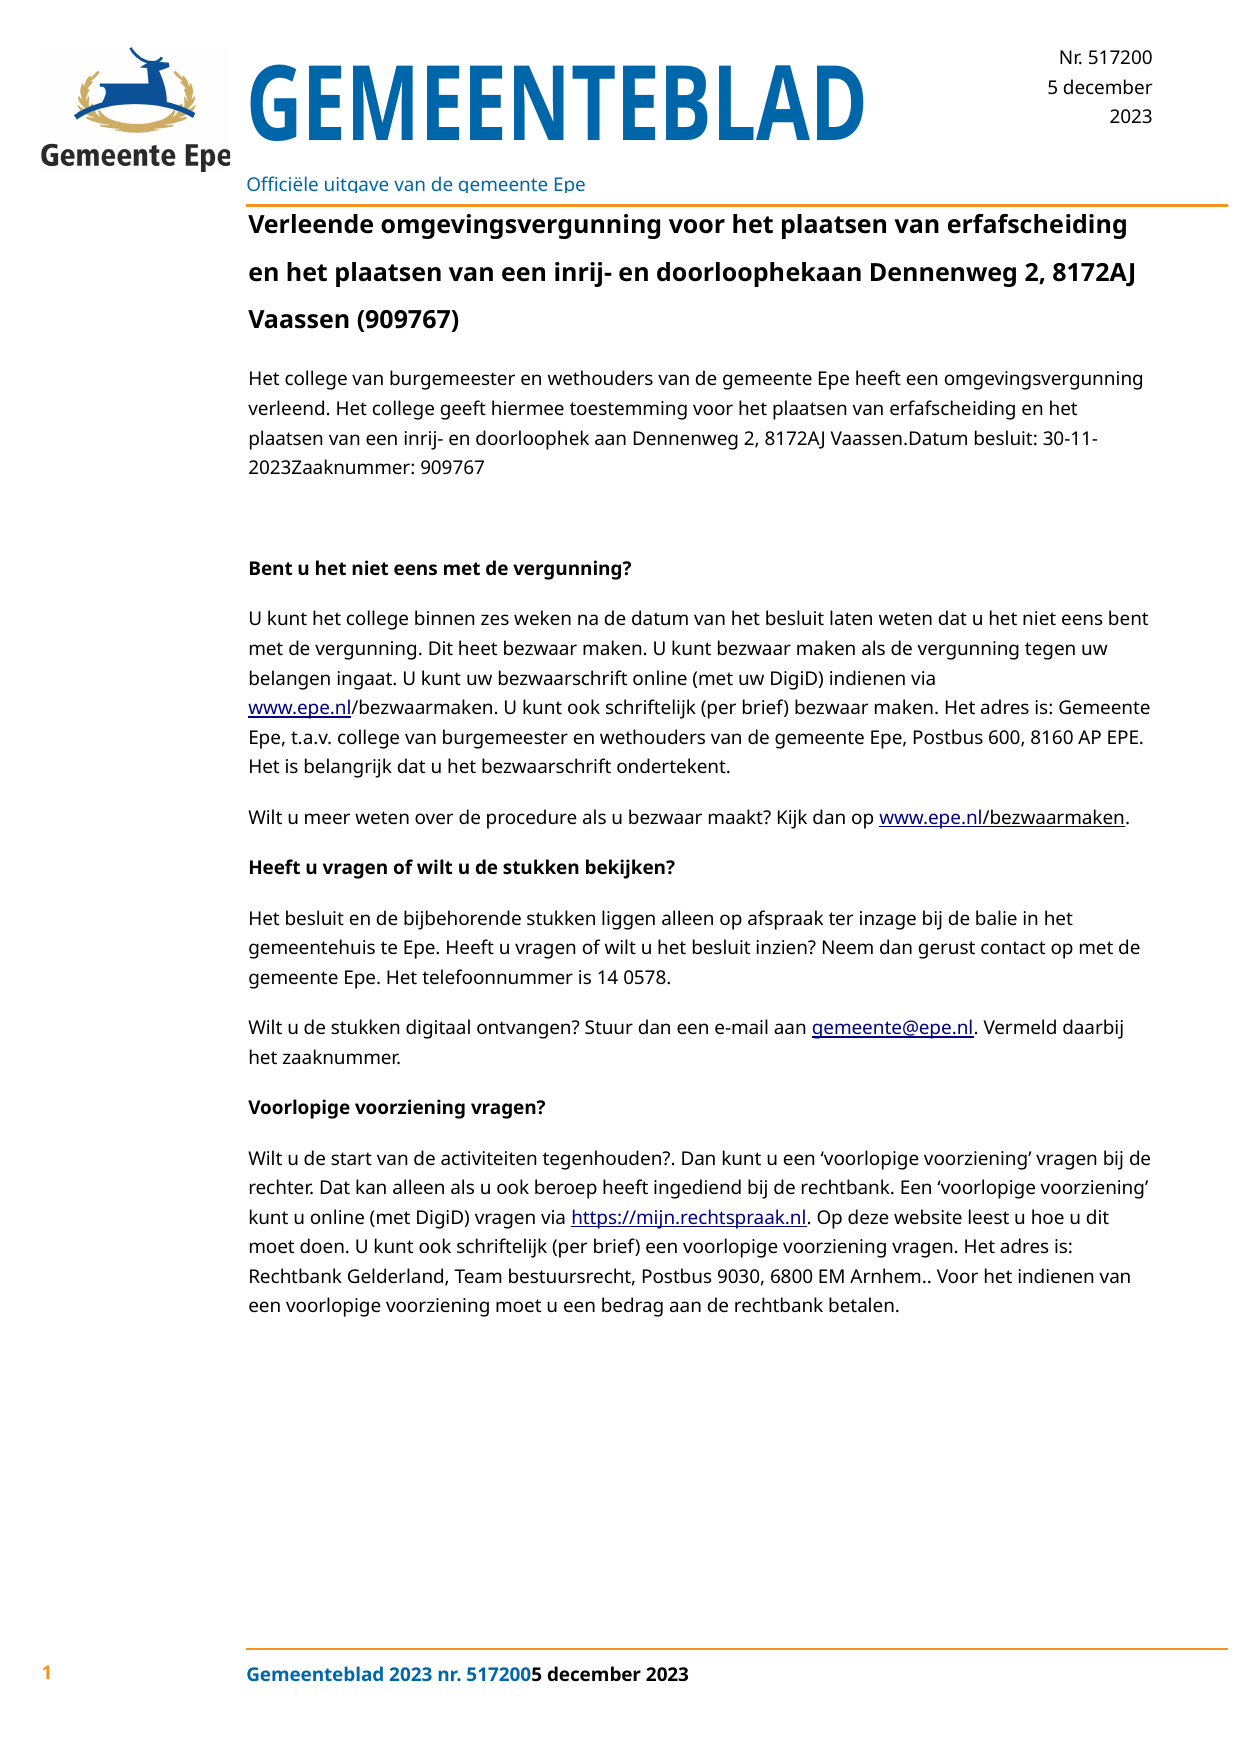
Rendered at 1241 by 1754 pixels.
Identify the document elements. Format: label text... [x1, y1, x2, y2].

text Het besluit en de bijbehorende stukken liggen alleen op afspraak ter inzage bij de balie in het gemeentehuis te Epe. Heeft u vragen of wilt u het besluit inzien? Neem dan gerust contact op met de gemeente Epe. Het telefoonnummer is 14 0578. [248, 905, 1152, 989]
text Voorlopige voorziening vragen? [248, 1094, 1152, 1120]
text U kunt het college binnen zes weken na de datum van het besluit laten weten dat u het niet eens bent met de vergunning. Dit heet bezwaar maken. U kunt bezwaar maken als de vergunning tegen uw belangen ingaat. U kunt uw bezwaarschrift online (met uw DigiD) indienen via www.epe.nl/bezwaarmaken. U kunt ook schriftelijk (per brief) bezwaar maken. Het adres is: Gemeente Epe, t.a.v. college van burgemeester en wethouders van de gemeente Epe, Postbus 600, 8160 AP EPE. Het is belangrijk dat u het bezwaarschrift ondertekent. [248, 606, 1152, 779]
text Wilt u de start van de activiteiten tegenhouden?. Dan kunt u een ‘voorlopige voorziening’ vragen bij de rechter. Dat kan alleen als u ook beroep heeft ingediend bij de rechtbank. Een ‘voorlopige voorziening’ kunt u online (met DigiD) vragen via https://mijn.rechtspraak.nl. Op deze website leest u hoe u dit moet doen. U kunt ook schriftelijk (per brief) een voorlopige voorziening vragen. Het adres is: Rechtbank Gelderland, Team bestuursrecht, Postbus 9030, 6800 EM Arnhem.. Voor het indienen van een voorlopige voorziening moet u een bedrag aan de rechtbank betalen. [248, 1145, 1152, 1318]
text Heeft u vragen of wilt u de stukken bekijken? [248, 854, 1152, 880]
text Het college van burgemeester en wethouders van de gemeente Epe heeft een omgevingsvergunning verleend. Het college geeft hiermee toestemming voor het plaatsen van erfafsche­iding en het plaatsen van een inrij- en doorlooph­ek aan Dennenweg 2, 8172AJ Vaassen.Datum besluit: 30-11-2023Zaaknummer: 909767 [248, 366, 1152, 480]
text Verleende omgevingsvergunning voor het plaatsen van erfafsche­iding en het plaatsen van een inrij- en doorlooph­ekaan Dennenweg 2, 8172AJ Vaassen (909767) [248, 207, 1152, 336]
text Wilt u meer weten over de procedure als u bezwaar maakt? Kijk dan op www.epe.nl/bezwaarmaken. [248, 804, 1152, 829]
text Wilt u de stukken digitaal ontvangen? Stuur dan een e-mail aan gemeente@epe.nl. Vermeld daarbij het zaaknummer. [248, 1014, 1152, 1069]
text Bent u het niet eens met de vergunning? [248, 555, 1152, 581]
picture [41, 47, 231, 172]
